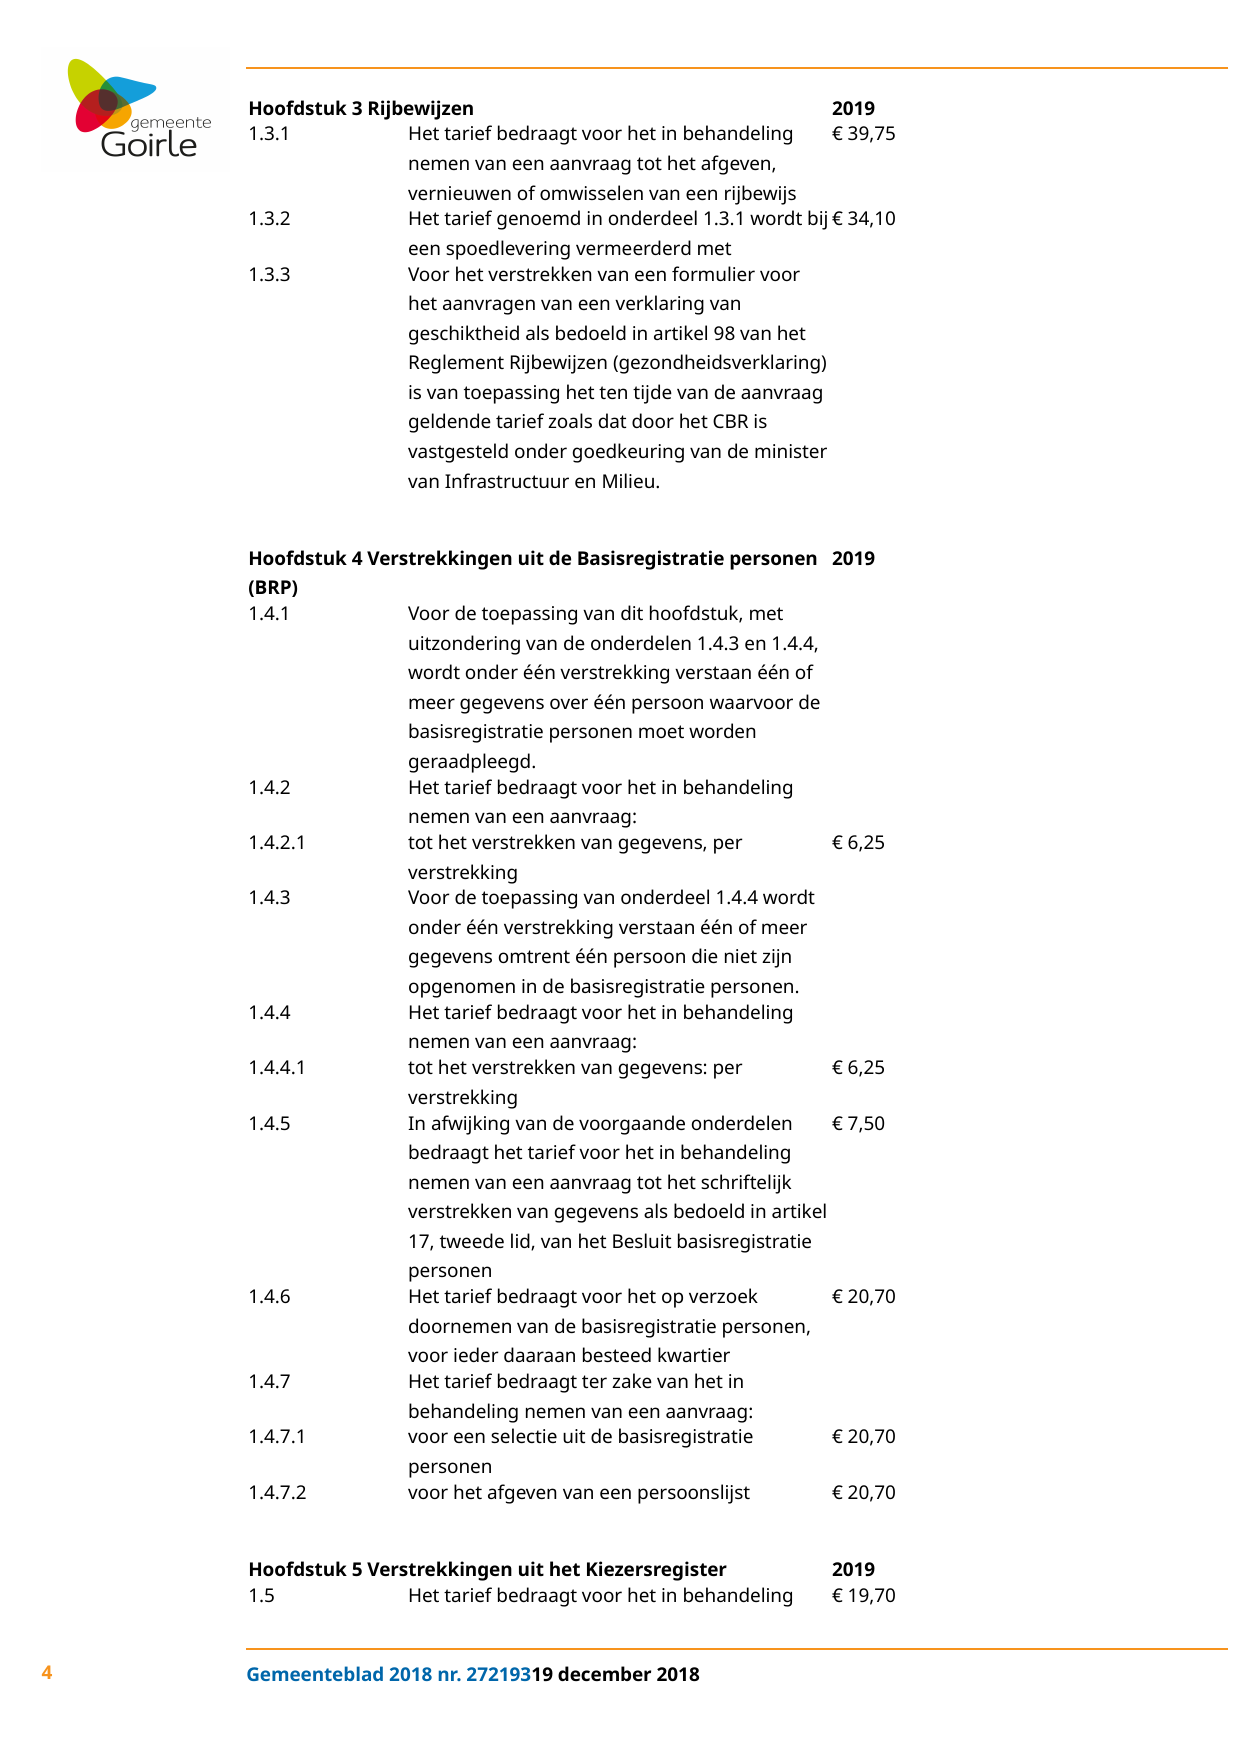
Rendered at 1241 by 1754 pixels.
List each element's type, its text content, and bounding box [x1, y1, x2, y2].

table_cell [832, 494, 1152, 519]
table_cell [248, 494, 408, 519]
table_cell € 20,70 [832, 1424, 1152, 1479]
table_cell [832, 999, 1152, 1054]
table_cell Voor de toepassing van dit hoofdstuk, met uitzondering van de onderdelen 1.4.3 en 1.4.4, wordt onder één verstrekking verstaan één of meer gegevens over één persoon waarvoor de basisregistratie personen moet worden geraadpleegd. [408, 600, 832, 774]
picture [41, 47, 231, 172]
table_cell € 20,70 [832, 1479, 1152, 1504]
table_cell € 34,10 [832, 205, 1152, 261]
table_cell [832, 600, 1152, 774]
table_cell Het tarief bedraagt voor het op verzoek doornemen van de basisregistratie personen, voor ieder daaraan besteed kwartier [408, 1283, 832, 1368]
table_cell € 20,70 [832, 1283, 1152, 1368]
table_cell Hoofdstuk 4 Verstrekkingen uit de Basisregistratie personen (BRP) [248, 545, 832, 600]
table_cell 2019 [832, 1556, 1152, 1582]
table_cell Het tarief bedraagt voor het in behandeling [408, 1582, 832, 1607]
table_cell 1.4.2.1 [248, 829, 408, 884]
table_cell 1.5 [248, 1582, 408, 1607]
table_cell [832, 885, 1152, 999]
table_cell Het tarief genoemd in onderdeel 1.3.1 wordt bij een spoedlevering vermeerderd met [408, 205, 832, 261]
table_cell 2019 [832, 95, 1152, 121]
table_cell [248, 1530, 408, 1556]
table_cell 1.4.7 [248, 1368, 408, 1423]
table_cell tot het verstrekken van gegevens, per verstrekking [408, 829, 832, 884]
table_cell [832, 1505, 1152, 1530]
table_cell [248, 1505, 408, 1530]
table_cell 1.4.5 [248, 1110, 408, 1283]
table_cell [832, 774, 1152, 829]
table_cell Voor het verstrekken van een formulier voor het aanvragen van een verklaring van geschiktheid als bedoeld in artikel 98 van het Reglement Rijbewijzen (gezondheidsverklaring) is van toepassing het ten tijde van de aanvraag geldende tarief zoals dat door het CBR is vastgesteld onder goedkeuring van de minister van Infrastructuur en Milieu. [408, 261, 832, 493]
table_cell € 39,75 [832, 121, 1152, 205]
table_cell 1.4.7.1 [248, 1424, 408, 1479]
table_cell voor een selectie uit de basisregistratie personen [408, 1424, 832, 1479]
table_cell 2019 [832, 545, 1152, 600]
table_cell Het tarief bedraagt voor het in behandeling nemen van een aanvraag: [408, 999, 832, 1054]
table_cell 1.4.1 [248, 600, 408, 774]
table_cell [408, 519, 832, 545]
table_cell 1.3.2 [248, 205, 408, 261]
table_cell € 7,50 [832, 1110, 1152, 1283]
table_cell [832, 1368, 1152, 1423]
table_cell [408, 1505, 832, 1530]
table_cell Hoofdstuk 3 Rijbewijzen [248, 95, 832, 121]
table_cell 1.4.7.2 [248, 1479, 408, 1504]
table_cell Het tarief bedraagt voor het in behandeling nemen van een aanvraag: [408, 774, 832, 829]
table_cell € 19,70 [832, 1582, 1152, 1607]
table_cell [832, 519, 1152, 545]
table_cell 1.3.3 [248, 261, 408, 493]
table_cell Hoofdstuk 5 Verstrekkingen uit het Kiezersregister [248, 1556, 832, 1582]
table_cell voor het afgeven van een persoonslijst [408, 1479, 832, 1504]
table_cell 1.3.1 [248, 121, 408, 205]
table_cell Het tarief bedraagt ter zake van het in behandeling nemen van een aanvraag: [408, 1368, 832, 1423]
table_cell 1.4.3 [248, 885, 408, 999]
table_cell € 6,25 [832, 829, 1152, 884]
table_cell 1.4.4.1 [248, 1054, 408, 1110]
table_cell In afwijking van de voorgaande onderdelen bedraagt het tarief voor het in behandeling nemen van een aanvraag tot het schriftelijk verstrekken van gegevens als bedoeld in artikel 17, tweede lid, van het Besluit basisregistratie personen [408, 1110, 832, 1283]
table_cell € 6,25 [832, 1054, 1152, 1110]
table_cell 1.4.6 [248, 1283, 408, 1368]
table_cell Voor de toepassing van onderdeel 1.4.4 wordt onder één verstrekking verstaan één of meer gegevens omtrent één persoon die niet zijn opgenomen in de basisregistratie personen. [408, 885, 832, 999]
table_cell 1.4.4 [248, 999, 408, 1054]
table_cell Het tarief bedraagt voor het in behandeling nemen van een aanvraag tot het afgeven, vernieuwen of omwisselen van een rijbewijs [408, 121, 832, 205]
table_cell [832, 1530, 1152, 1556]
table_cell [408, 494, 832, 519]
table_cell [248, 519, 408, 545]
table_cell tot het verstrekken van gegevens: per verstrekking [408, 1054, 832, 1110]
table_cell 1.4.2 [248, 774, 408, 829]
table_cell [408, 1530, 832, 1556]
table_cell [832, 261, 1152, 493]
